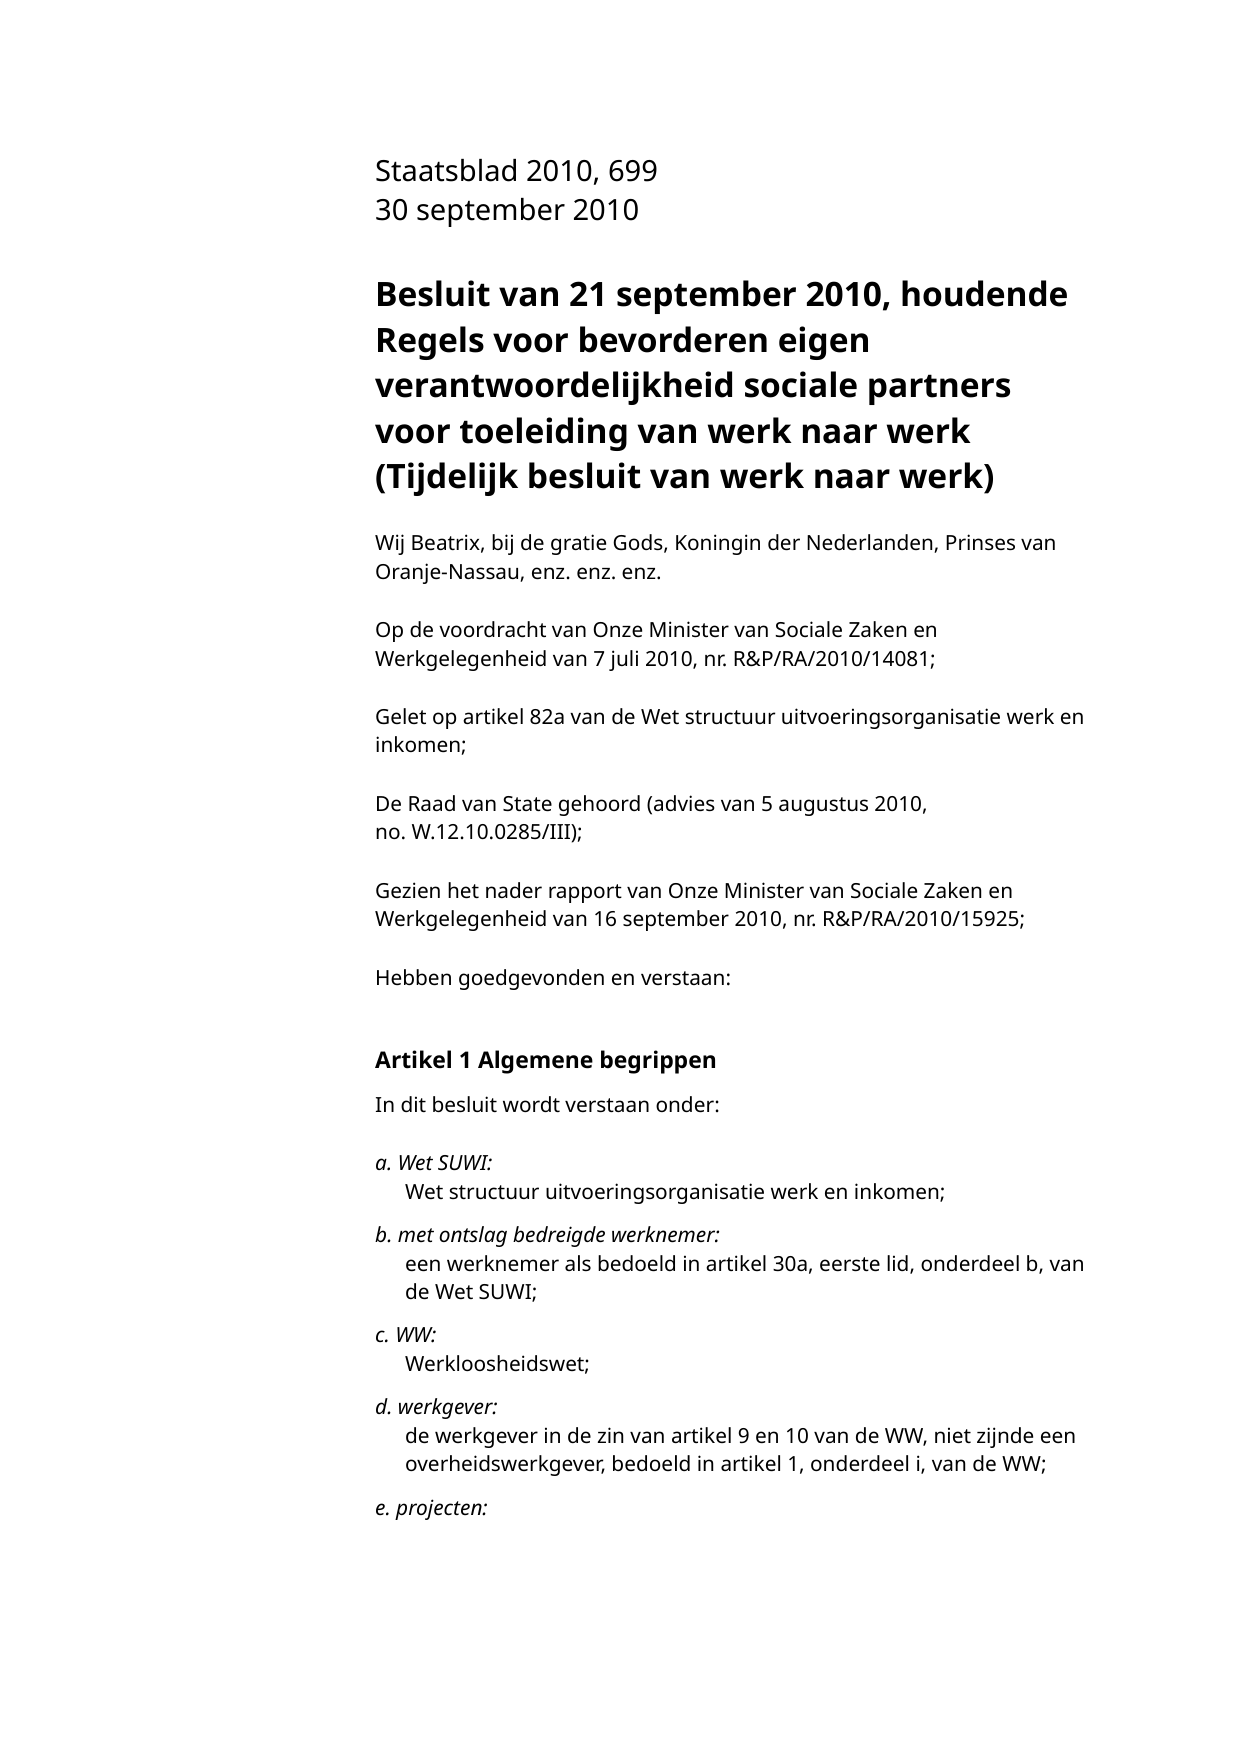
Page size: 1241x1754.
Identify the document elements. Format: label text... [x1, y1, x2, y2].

text Op de voordracht van Onze Minister van Sociale Zaken en Werkgelegenheid van 7 juli 2010, nr. R&P/RA/2010/14081; [375, 615, 1090, 672]
text De Raad van State gehoord (advies van 5 augustus 2010, no. W.12.10.0285/III); [375, 789, 1090, 846]
text Wij Beatrix, bij de gratie Gods, Koningin der Nederlanden, Prinses van Oranje-Nassau, enz. enz. enz. [375, 528, 1090, 585]
text Werkloosheidswet; [405, 1349, 1090, 1377]
text a. Wet SUWI: [375, 1148, 1090, 1177]
text Gelet op artikel 82a van de Wet structuur uitvoeringsorganisatie werk en inkomen; [375, 702, 1090, 759]
text Gezien het nader rapport van Onze Minister van Sociale Zaken en Werkgelegenheid van 16 september 2010, nr. R&P/RA/2010/15925; [375, 876, 1090, 933]
text Wet structuur uitvoeringsorganisatie werk en inkomen; [405, 1177, 1090, 1205]
subtitle Artikel 1 Algemene begrippen [375, 1044, 1090, 1075]
text c. WW: [375, 1321, 1090, 1349]
subtitle Besluit van 21 september 2010, houdende Regels voor bevorderen eigen verantwoordelijkheid sociale partners voor toeleiding van werk naar werk (Tijdelijk besluit van werk naar werk) [375, 271, 1090, 498]
text e. projecten: [375, 1493, 1090, 1521]
text In dit besluit wordt verstaan onder: [375, 1090, 1090, 1118]
text b. met ontslag bedreigde werknemer: [375, 1220, 1090, 1249]
text Hebben goedgevonden en verstaan: [375, 963, 1090, 991]
text d. werkgever: [375, 1392, 1090, 1421]
text een werknemer als bedoeld in artikel 30a, eerste lid, onderdeel b, van de Wet SUWI; [405, 1249, 1090, 1306]
text de werkgever in de zin van artikel 9 en 10 van de WW, niet zijnde een overheidswerkgever, bedoeld in artikel 1, onderdeel i, van de WW; [405, 1421, 1090, 1478]
text Staatsblad 2010, 699 [375, 150, 1090, 190]
text 30 september 2010 [375, 190, 1090, 229]
